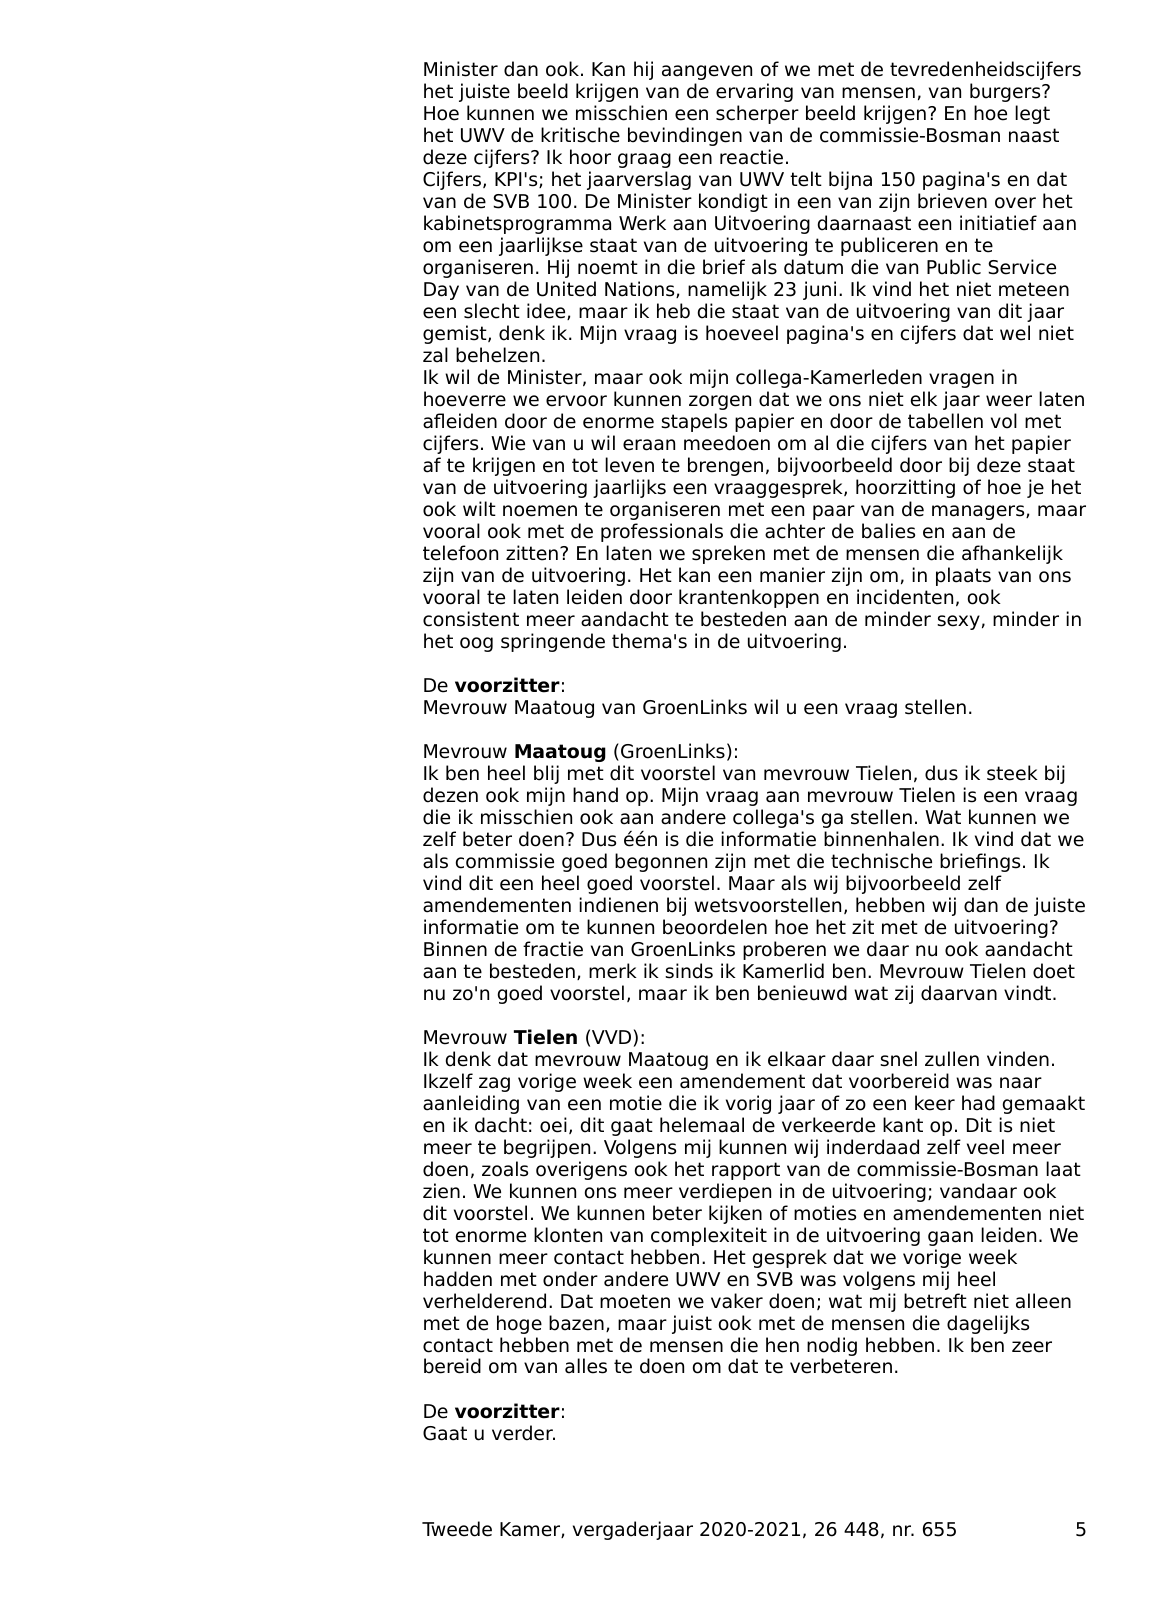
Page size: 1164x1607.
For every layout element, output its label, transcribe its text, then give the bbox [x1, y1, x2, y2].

text Gaat u verder. [422, 1423, 1087, 1444]
text De voorzitter: [422, 1401, 1087, 1423]
text Ik wil de Minister, maar ook mijn collega-Kamerleden vragen in hoeverre we ervoor kunnen zorgen dat we ons niet elk jaar weer laten afleiden door de enorme stapels papier en door de tabellen vol met cijfers. Wie van u wil eraan meedoen om al die cijfers van het papier af te krijgen en tot leven te brengen, bijvoorbeeld door bij deze staat van de uitvoering jaarlijks een vraaggesprek, hoorzitting of hoe je het ook wilt noemen te organiseren met een paar van de managers, maar vooral ook met de professionals die achter de balies en aan de telefoon zitten? En laten we spreken met de mensen die afhankelijk zijn van de uitvoering. Het kan een manier zijn om, in plaats van ons vooral te laten leiden door krantenkoppen en incidenten, ook consistent meer aandacht te besteden aan de minder sexy, minder in het oog springende thema's in de uitvoering. [422, 367, 1087, 652]
text Mevrouw Maatoug van GroenLinks wil u een vraag stellen. [422, 697, 1087, 719]
text Ik ben heel blij met dit voorstel van mevrouw Tielen, dus ik steek bij dezen ook mijn hand op. Mijn vraag aan mevrouw Tielen is een vraag die ik misschien ook aan andere collega's ga stellen. Wat kunnen we zelf beter doen? Dus één is die informatie binnenhalen. Ik vind dat we als commissie goed begonnen zijn met die technische briefings. Ik vind dit een heel goed voorstel. Maar als wij bijvoorbeeld zelf amendementen indienen bij wetsvoorstellen, hebben wij dan de juiste informatie om te kunnen beoordelen hoe het zit met de uitvoering? Binnen de fractie van GroenLinks proberen we daar nu ook aandacht aan te besteden, merk ik sinds ik Kamerlid ben. Mevrouw Tielen doet nu zo'n goed voorstel, maar ik ben benieuwd wat zij daarvan vindt. [422, 763, 1087, 1004]
text De voorzitter: [422, 675, 1087, 697]
text Ik denk dat mevrouw Maatoug en ik elkaar daar snel zullen vinden. Ikzelf zag vorige week een amendement dat voorbereid was naar aanleiding van een motie die ik vorig jaar of zo een keer had gemaakt en ik dacht: oei, dit gaat helemaal de verkeerde kant op. Dit is niet meer te begrijpen. Volgens mij kunnen wij inderdaad zelf veel meer doen, zoals overigens ook het rapport van de commissie-Bosman laat zien. We kunnen ons meer verdiepen in de uitvoering; vandaar ook dit voorstel. We kunnen beter kijken of moties en amendementen niet tot enorme klonten van complexiteit in de uitvoering gaan leiden. We kunnen meer contact hebben. Het gesprek dat we vorige week hadden met onder andere UWV en SVB was volgens mij heel verhelderend. Dat moeten we vaker doen; wat mij betreft niet alleen met de hoge bazen, maar juist ook met de mensen die dagelijks contact hebben met de mensen die hen nodig hebben. Ik ben zeer bereid om van alles te doen om dat te verbeteren. [422, 1049, 1087, 1378]
text Cijfers, KPI's; het jaarverslag van UWV telt bijna 150 pagina's en dat van de SVB 100. De Minister kondigt in een van zijn brieven over het kabinetsprogramma Werk aan Uitvoering daarnaast een initiatief aan om een jaarlijkse staat van de uitvoering te publiceren en te organiseren. Hij noemt in die brief als datum die van Public Service Day van de United Nations, namelijk 23 juni. Ik vind het niet meteen een slecht idee, maar ik heb die staat van de uitvoering van dit jaar gemist, denk ik. Mijn vraag is hoeveel pagina's en cijfers dat wel niet zal behelzen. [422, 169, 1087, 367]
text Minister dan ook. Kan hij aangeven of we met de tevredenheidscijfers het juiste beeld krijgen van de ervaring van mensen, van burgers? Hoe kunnen we misschien een scherper beeld krijgen? En hoe legt het UWV de kritische bevindingen van de commissie-Bosman naast deze cijfers? Ik hoor graag een reactie. [422, 59, 1087, 169]
text Mevrouw Maatoug (GroenLinks): [422, 741, 1087, 763]
text Mevrouw Tielen (VVD): [422, 1027, 1087, 1049]
